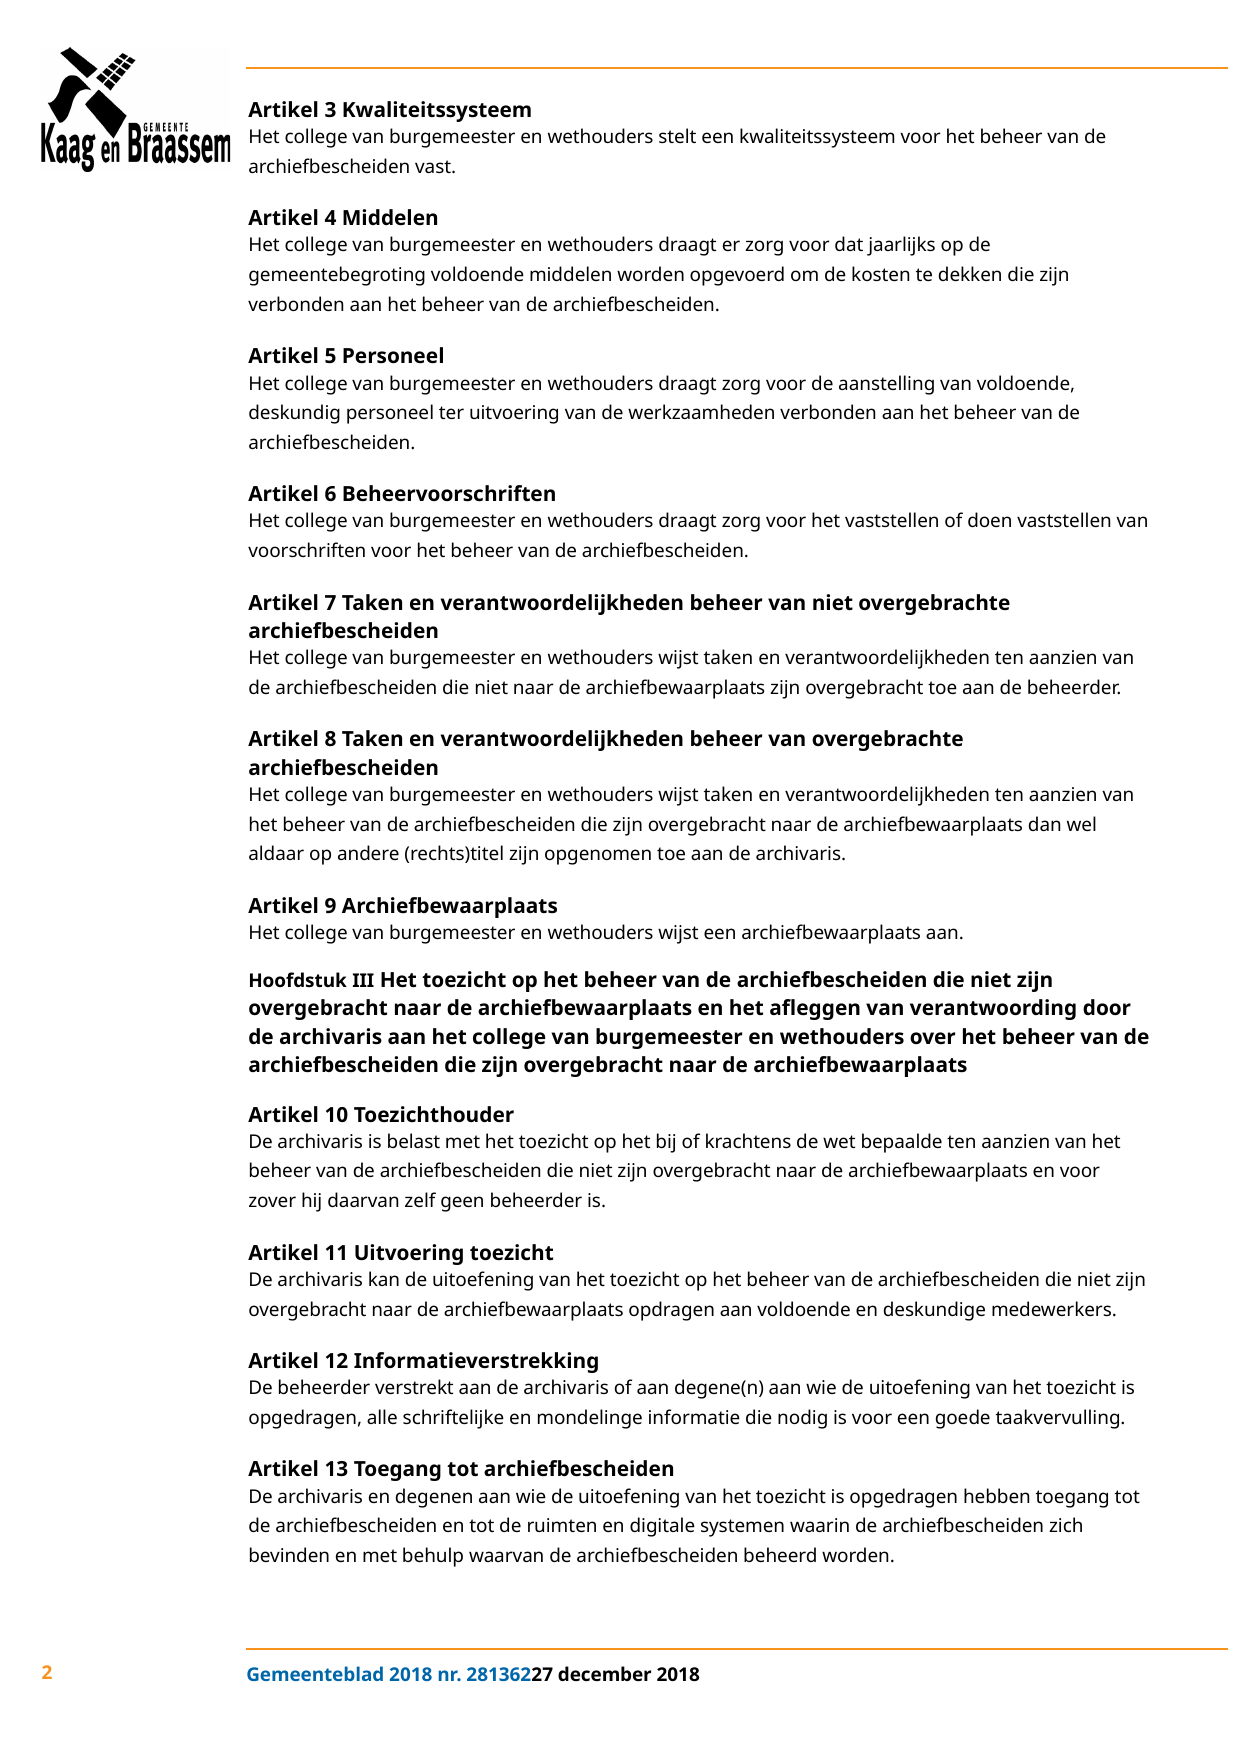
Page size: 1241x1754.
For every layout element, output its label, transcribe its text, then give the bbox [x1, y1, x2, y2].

text Artikel 6 Beheervoorschriften [248, 479, 1152, 508]
text Het college van burgemeester en wethouders wijst taken en verantwoordelijkheden ten aanzien van het beheer van de archiefbescheiden die zijn overgebracht naar de archiefbewaarplaats dan wel aldaar op andere (rechts)titel zijn opgenomen toe aan de archivaris. [248, 781, 1152, 866]
text Artikel 9 Archiefbewaarplaats [248, 891, 1152, 919]
text De archivaris is belast met het toezicht op het bij of krachtens de wet bepaalde ten aanzien van het beheer van de archiefbescheiden die niet zijn overgebracht naar de archiefbewaarplaats en voor zover hij daarvan zelf geen beheerder is. [248, 1128, 1152, 1213]
text Het college van burgemeester en wethouders wijst taken en verantwoordelijkheden ten aanzien van de archiefbescheiden die niet naar de archiefbewaarplaats zijn overgebracht toe aan de beheerder. [248, 644, 1152, 700]
text De beheerder verstrekt aan de archivaris of aan degene(n) aan wie de uitoefening van het toezicht is opgedragen, alle schriftelijke en mondelinge informatie die nodig is voor een goede taakvervulling. [248, 1374, 1152, 1430]
text Het college van burgemeester en wethouders wijst een archiefbewaarplaats aan. [248, 919, 1152, 945]
text Artikel 10 Toezichthouder [248, 1100, 1152, 1128]
text De archivaris en degenen aan wie de uitoefening van het toezicht is opgedragen hebben toegang tot de archiefbescheiden en tot de ruimten en digitale systemen waarin de archiefbescheiden zich bevinden en met behulp waarvan de archiefbescheiden beheerd worden. [248, 1483, 1152, 1568]
text Artikel 3 Kwaliteitssysteem [248, 95, 1152, 123]
text De archivaris kan de uitoefening van het toezicht op het beheer van de archiefbescheiden die niet zijn overgebracht naar de archiefbewaarplaats opdragen aan voldoende en deskundige medewerkers. [248, 1266, 1152, 1321]
text Het college van burgemeester en wethouders draagt zorg voor de aanstelling van voldoende, deskundig personeel ter uitvoering van de werkzaamheden verbonden aan het beheer van de archiefbescheiden. [248, 370, 1152, 454]
text Artikel 11 Uitvoering toezicht [248, 1238, 1152, 1266]
text Artikel 4 Middelen [248, 203, 1152, 232]
text Hoofdstuk III Het toezicht op het beheer van de archiefbescheiden die niet zijn overgebracht naar de archiefbewaarplaats en het afleggen van verantwoording door de archivaris aan het college van burgemeester en wethouders over het beheer van de archiefbescheiden die zijn overgebracht naar de archiefbewaarplaats [248, 965, 1152, 1079]
text Artikel 7 Taken en verantwoordelijkheden beheer van niet overgebrachte archiefbescheiden [248, 588, 1152, 644]
text Artikel 13 Toegang tot archiefbescheiden [248, 1454, 1152, 1483]
text Het college van burgemeester en wethouders draagt zorg voor het vaststellen of doen vaststellen van voorschriften voor het beheer van de archiefbescheiden. [248, 508, 1152, 563]
text Het college van burgemeester en wethouders draagt er zorg voor dat jaarlijks op de gemeentebegroting voldoende middelen worden opgevoerd om de kosten te dekken die zijn verbonden aan het beheer van de archiefbescheiden. [248, 232, 1152, 317]
picture [41, 47, 231, 172]
text Artikel 5 Personeel [248, 341, 1152, 370]
text Artikel 8 Taken en verantwoordelijkheden beheer van overgebrachte archiefbescheiden [248, 724, 1152, 781]
text Het college van burgemeester en wethouders stelt een kwaliteitssysteem voor het beheer van de archiefbescheiden vast. [248, 123, 1152, 178]
text Artikel 12 Informatieverstrekking [248, 1346, 1152, 1374]
